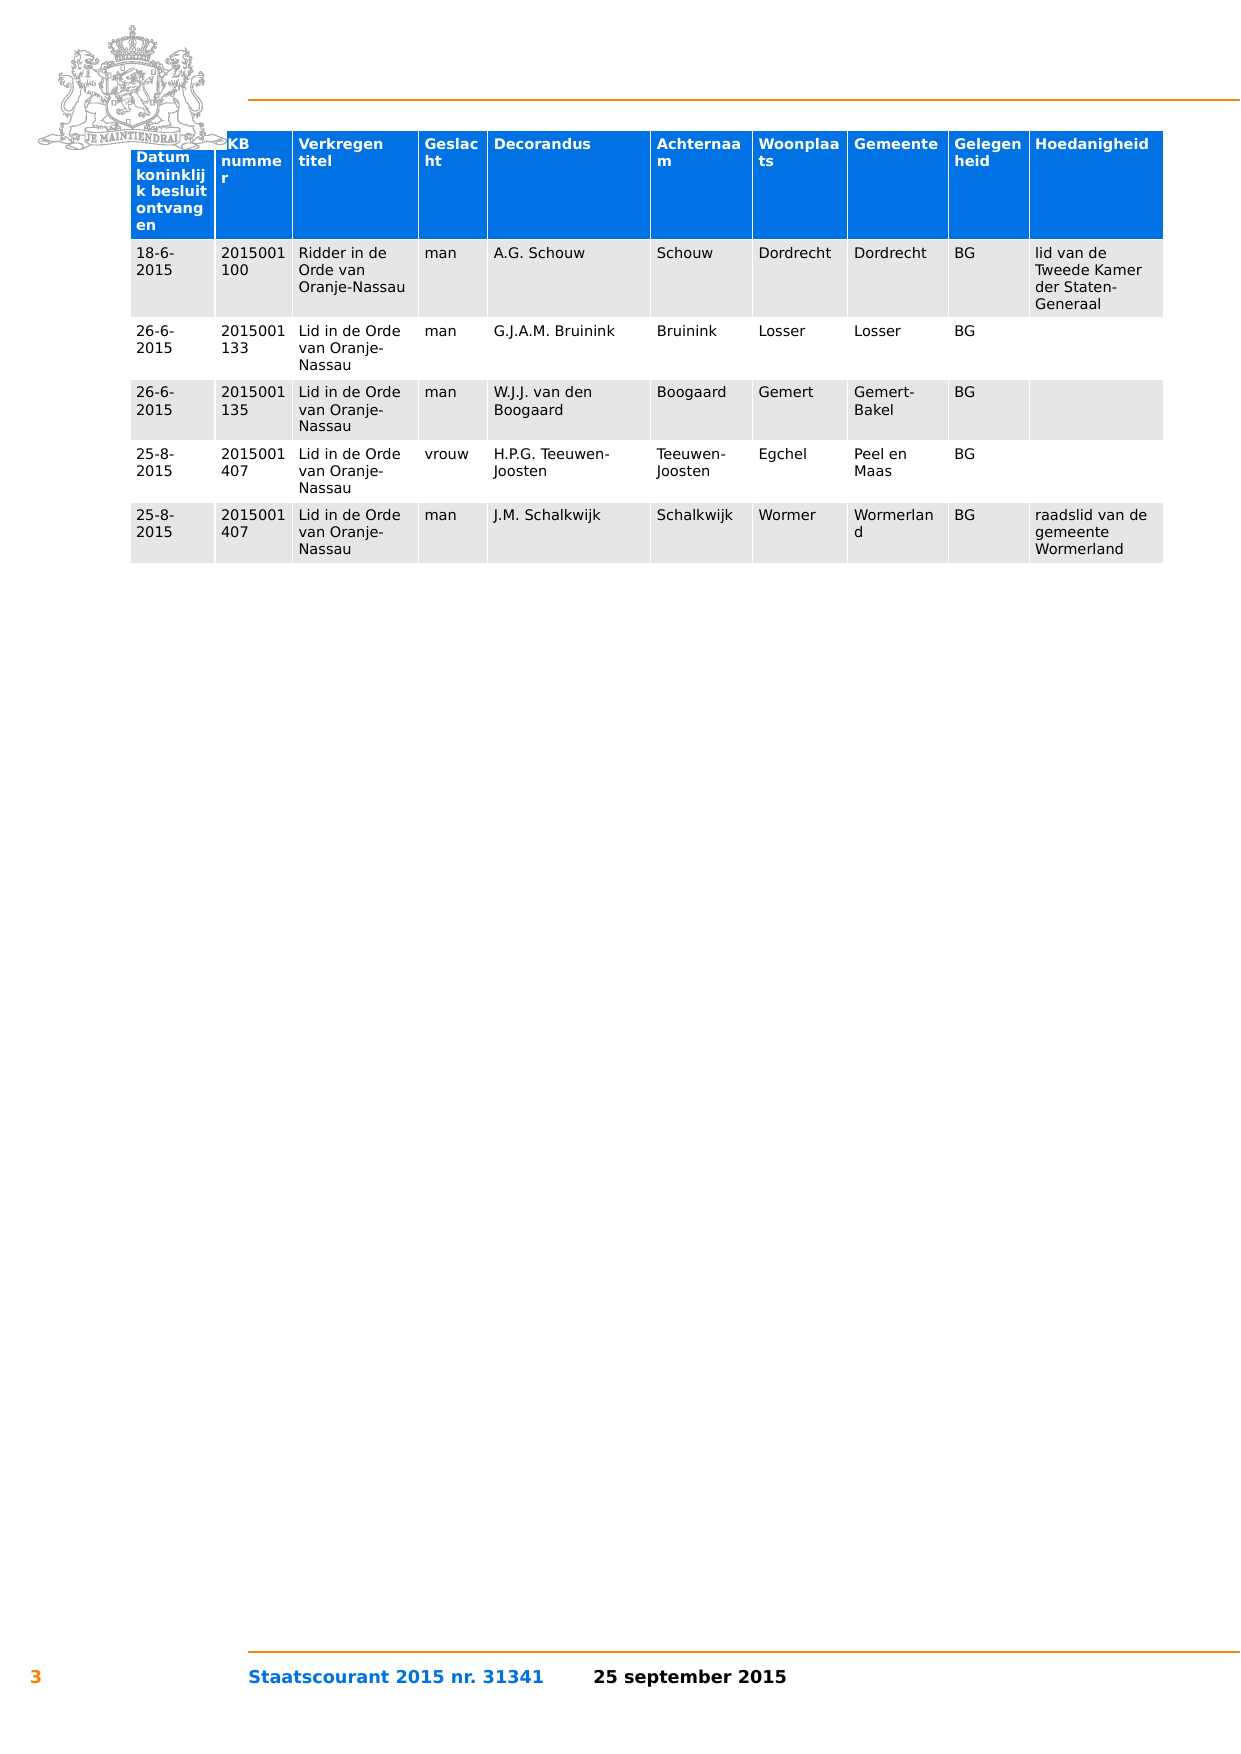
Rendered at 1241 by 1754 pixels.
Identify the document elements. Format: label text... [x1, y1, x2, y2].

table_cell raadslid van de gemeente Wormerland [1030, 503, 1163, 563]
table_header Gemeente [848, 131, 948, 239]
table_header Geslacht [419, 131, 487, 239]
table_cell 2015001407 [216, 441, 292, 501]
table_cell G.J.A.M. Bruinink [488, 318, 650, 379]
table_cell 26-6-2015 [131, 318, 214, 379]
table_cell Lid in de Orde van Oranje-Nassau [293, 380, 418, 440]
table_cell Losser [753, 318, 847, 379]
table_cell Schouw [651, 240, 752, 317]
table_cell 2015001133 [216, 318, 292, 379]
table_cell 2015001100 [216, 240, 292, 317]
table_cell J.M. Schalkwijk [488, 503, 650, 563]
table_header Hoedanigheid [1030, 131, 1163, 239]
table_header Gelegenheid [949, 131, 1029, 239]
table_cell Lid in de Orde van Oranje-Nassau [293, 441, 418, 501]
table_cell [1030, 318, 1163, 379]
table_cell Losser [848, 318, 948, 379]
table_header Decorandus [488, 131, 650, 239]
table_cell 25-8-2015 [131, 503, 214, 563]
table_header Datum koninklijk besluit ontvangen [131, 150, 214, 239]
table_header KB nummer [216, 131, 292, 239]
table_header Verkregen titel [293, 131, 418, 239]
table_cell Wormerland [848, 503, 948, 563]
table_cell vrouw [419, 441, 487, 501]
table_cell man [419, 318, 487, 379]
table_cell 18-6-2015 [131, 240, 214, 317]
table_cell lid van de Tweede Kamer der Staten-Generaal [1030, 240, 1163, 317]
table_cell Schalkwijk [651, 503, 752, 563]
table_cell BG [949, 441, 1029, 501]
picture [38, 25, 227, 150]
table_cell Gemert [753, 380, 847, 440]
table_cell Teeuwen-Joosten [651, 441, 752, 501]
table_cell man [419, 240, 487, 317]
table_cell A.G. Schouw [488, 240, 650, 317]
table_cell Dordrecht [848, 240, 948, 317]
table_cell BG [949, 240, 1029, 317]
table_cell 2015001135 [216, 380, 292, 440]
table_cell man [419, 380, 487, 440]
table_cell Lid in de Orde van Oranje-Nassau [293, 318, 418, 379]
table_header Achternaam [651, 131, 752, 239]
table_cell Dordrecht [753, 240, 847, 317]
table_cell 25-8-2015 [131, 441, 214, 501]
table_cell BG [949, 318, 1029, 379]
table_cell [1030, 441, 1163, 501]
table_cell man [419, 503, 487, 563]
table_cell Boogaard [651, 380, 752, 440]
table_cell Bruinink [651, 318, 752, 379]
table_cell Egchel [753, 441, 847, 501]
table_cell BG [949, 503, 1029, 563]
table_cell H.P.G. Teeuwen-Joosten [488, 441, 650, 501]
table_cell 2015001407 [216, 503, 292, 563]
table_cell W.J.J. van den Boogaard [488, 380, 650, 440]
table_cell Ridder in de Orde van Oranje-Nassau [293, 240, 418, 317]
table_cell Lid in de Orde van Oranje-Nassau [293, 503, 418, 563]
table_cell Wormer [753, 503, 847, 563]
table_header Woonplaats [753, 131, 847, 239]
table_cell 26-6-2015 [131, 380, 214, 440]
table_cell Peel en Maas [848, 441, 948, 501]
table_cell [1030, 380, 1163, 440]
table_cell BG [949, 380, 1029, 440]
table_cell Gemert-Bakel [848, 380, 948, 440]
